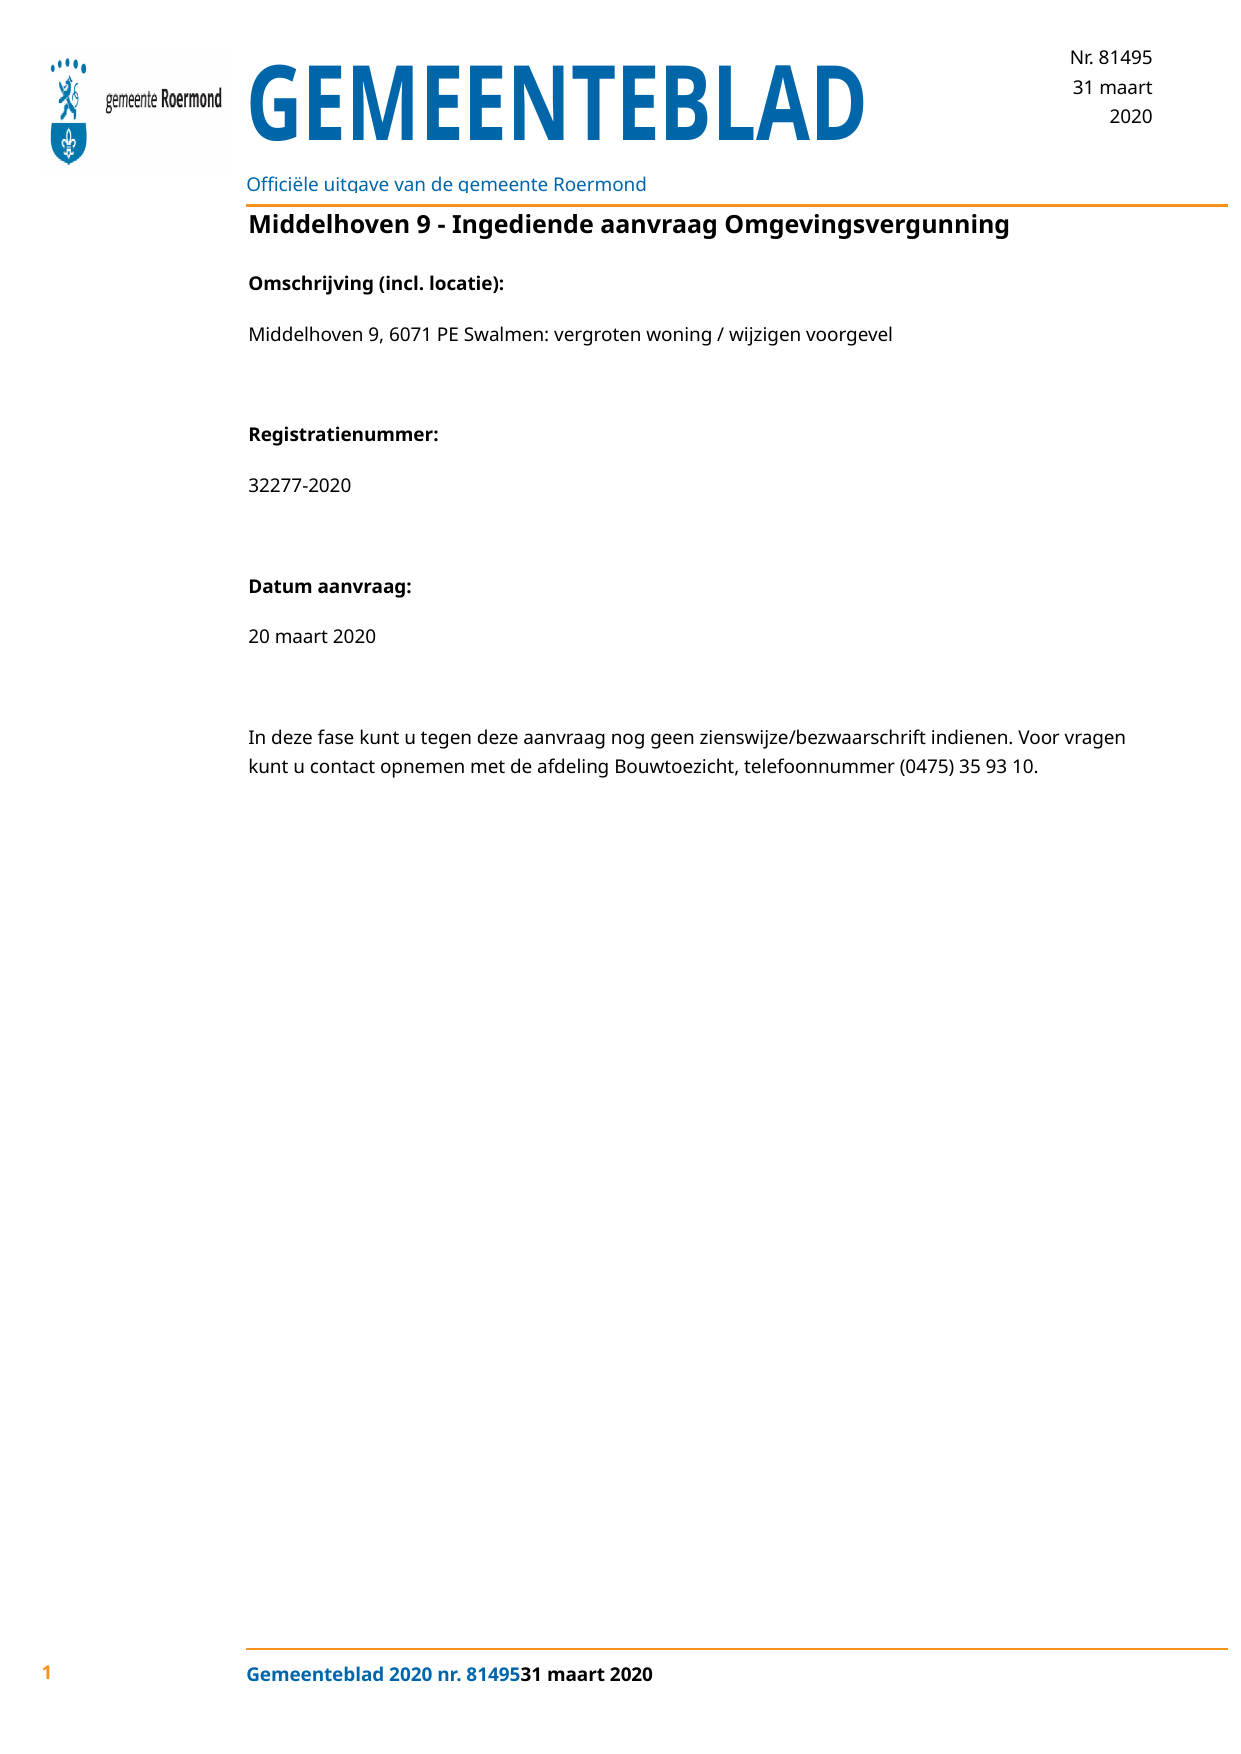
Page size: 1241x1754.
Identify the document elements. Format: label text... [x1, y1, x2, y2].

text 32277-2020 [248, 472, 1152, 498]
text Middelhoven 9 - Ingediende aanvraag Omgevingsvergunning [248, 207, 1152, 241]
text Middelhoven 9, 6071 PE Swalmen: vergroten woning / wijzigen voorgevel [248, 321, 1152, 346]
text Omschrijving (incl. locatie): [248, 270, 1152, 296]
text Registratienummer: [248, 422, 1152, 447]
text Datum aanvraag: [248, 573, 1152, 598]
text 20 maart 2020 [248, 623, 1152, 649]
picture [41, 47, 231, 172]
text In deze fase kunt u tegen deze aanvraag nog geen zienswijze/bezwaarschrift indienen. Voor vragen kunt u contact opnemen met de afdeling Bouwtoezicht, telefoonnummer (0475) 35 93 10. [248, 724, 1152, 779]
